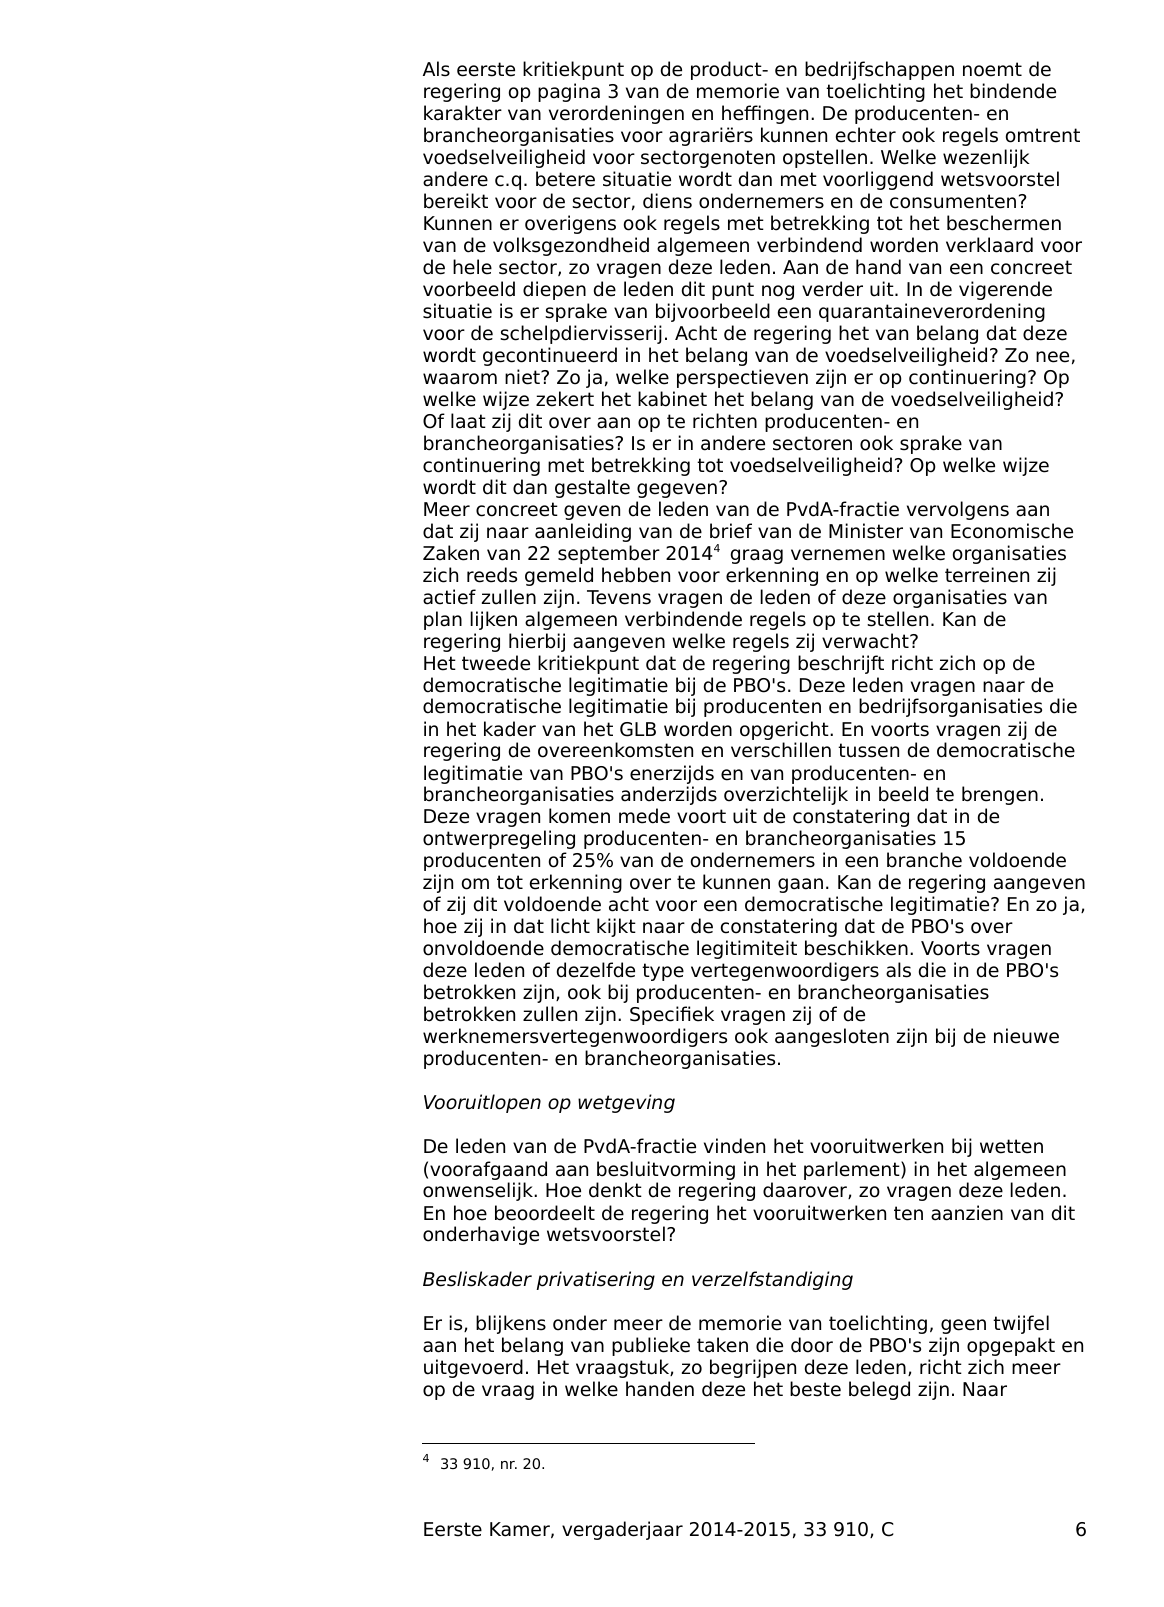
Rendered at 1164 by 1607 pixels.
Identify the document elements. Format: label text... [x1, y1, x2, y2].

subtitle Vooruitlopen op wetgeving [422, 1092, 1087, 1114]
text Het tweede kritiekpunt dat de regering beschrijft richt zich op de democratische legitimatie bij de PBO's. Deze leden vragen naar de democratische legitimatie bij producenten en bedrijfsorganisaties die in het kader van het GLB worden opgericht. En voorts vragen zij de regering de overeenkomsten en verschillen tussen de democratische legitimatie van PBO's enerzijds en van producenten- en brancheorganisaties anderzijds overzichtelijk in beeld te brengen. Deze vragen komen mede voort uit de constatering dat in de ontwerpregeling producenten- en brancheorganisaties 15 producenten of 25% van de ondernemers in een branche voldoende zijn om tot erkenning over te kunnen gaan. Kan de regering aangeven of zij dit voldoende acht voor een democratische legitimatie? En zo ja, hoe zij in dat licht kijkt naar de constatering dat de PBO's over onvoldoende democratische legitimiteit beschikken. Voorts vragen deze leden of dezelfde type vertegenwoordigers als die in de PBO's betrokken zijn, ook bij producenten- en brancheorganisaties betrokken zullen zijn. Specifiek vragen zij of de werknemersvertegenwoordigers ook aangesloten zijn bij de nieuwe producenten- en brancheorganisaties. [422, 652, 1087, 1070]
text De leden van de PvdA-fractie vinden het vooruitwerken bij wetten (voorafgaand aan besluitvorming in het parlement) in het algemeen onwenselijk. Hoe denkt de regering daarover, zo vragen deze leden. En hoe beoordeelt de regering het vooruitwerken ten aanzien van dit onderhavige wetsvoorstel? [422, 1136, 1087, 1246]
text Er is, blijkens onder meer de memorie van toelichting, geen twijfel aan het belang van publieke taken die door de PBO's zijn opgepakt en uitgevoerd. Het vraagstuk, zo begrijpen deze leden, richt zich meer op de vraag in welke handen deze het beste belegd zijn. Naar [422, 1313, 1087, 1401]
text Meer concreet geven de leden van de PvdA-fractie vervolgens aan dat zij naar aanleiding van de brief van de Minister van Economische Zaken van 22 september 2014 graag vernemen welke organisaties zich reeds gemeld hebben voor erkenning en op welke terreinen zij actief zullen zijn. Tevens vragen de leden of deze organisaties van plan lijken algemeen verbindende regels op te stellen. Kan de regering hierbij aangeven welke regels zij verwacht? [422, 499, 1087, 652]
subtitle Besliskader privatisering en verzelfstandiging [422, 1268, 1087, 1291]
text Als eerste kritiekpunt op de product- en bedrijfschappen noemt de regering op pagina 3 van de memorie van toelichting het bindende karakter van verordeningen en heffingen. De producenten- en brancheorganisaties voor agrariërs kunnen echter ook regels omtrent voedselveiligheid voor sectorgenoten opstellen. Welke wezenlijk andere c.q. betere situatie wordt dan met voorliggend wetsvoorstel bereikt voor de sector, diens ondernemers en de consumenten? Kunnen er overigens ook regels met betrekking tot het beschermen van de volksgezondheid algemeen verbindend worden verklaard voor de hele sector, zo vragen deze leden. Aan de hand van een concreet voorbeeld diepen de leden dit punt nog verder uit. In de vigerende situatie is er sprake van bijvoorbeeld een quarantaineverordening voor de schelpdiervisserij. Acht de regering het van belang dat deze wordt gecontinueerd in het belang van de voedselveiligheid? Zo nee, waarom niet? Zo ja, welke perspectieven zijn er op continuering? Op welke wijze zekert het kabinet het belang van de voedselveiligheid? Of laat zij dit over aan op te richten producenten- en brancheorganisaties? Is er in andere sectoren ook sprake van continuering met betrekking tot voedselveiligheid? Op welke wijze wordt dit dan gestalte gegeven? [422, 59, 1087, 499]
text 33 910, nr. 20. [422, 1452, 1087, 1474]
